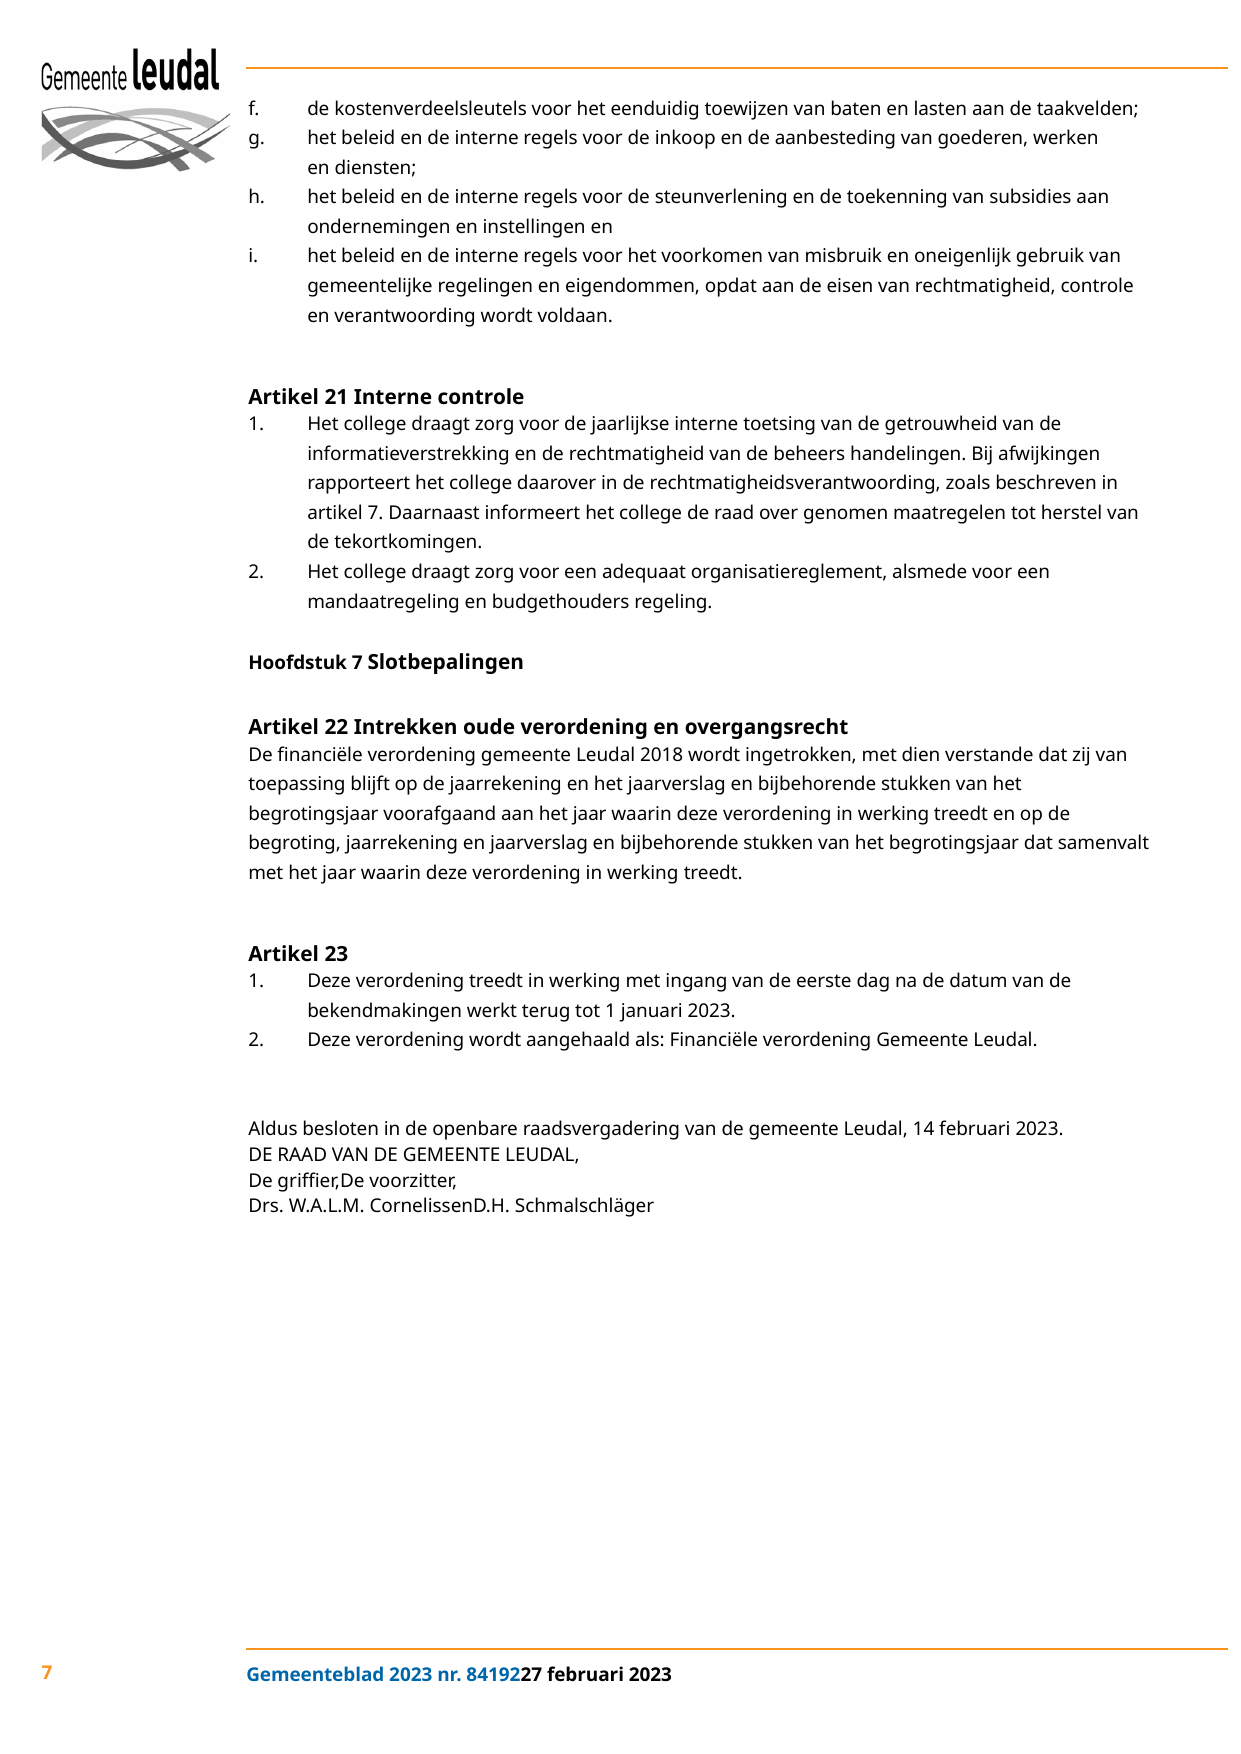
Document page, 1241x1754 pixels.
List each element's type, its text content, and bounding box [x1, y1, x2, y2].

text Artikel 21 Interne controle [248, 382, 1152, 410]
list Het college draagt zorg voor de jaarlijkse interne toetsing van de getrouwheid van de informatieverstrekking en de rechtmatigheid van de beheers handelingen. Bij afwijkingen rapporteert het college daarover in de rechtmatigheidsverantwoording, zoals beschreven in artikel 7. Daarnaast informeert het college de raad over genomen maatregelen tot herstel van de tekortkomingen. [248, 410, 1152, 554]
list de kostenverdeelsleutels voor het eenduidig toewijzen van baten en lasten aan de taakvelden; [248, 95, 1152, 121]
list het beleid en de interne regels voor de inkoop en de aanbesteding van goederen, werken en diensten; [248, 124, 1152, 180]
picture [41, 47, 231, 172]
text Artikel 23 [248, 939, 1152, 967]
list het beleid en de interne regels voor de steunverlening en de toekenning van subsidies aan ondernemingen en instellingen en [248, 183, 1152, 239]
text De griffier,De voorzitter, [248, 1167, 1152, 1193]
list Het college draagt zorg voor een adequaat organisatiereglement, alsmede voor een mandaatregeling en budgethouders regeling. [248, 558, 1152, 613]
text Drs. W.A.L.M. CornelissenD.H. Schmalschläger [248, 1193, 1152, 1218]
text Aldus besloten in de openbare raadsvergadering van de gemeente Leudal, 14 februari 2023. [248, 1115, 1152, 1141]
text Artikel 22 Intrekken oude verordening en overgangsrecht [248, 712, 1152, 741]
list Deze verordening wordt aangehaald als: Financiële verordening Gemeente Leudal. [248, 1027, 1152, 1052]
text DE RAAD VAN DE GEMEENTE LEUDAL, [248, 1141, 1152, 1167]
list het beleid en de interne regels voor het voorkomen van misbruik en oneigenlijk gebruik van gemeentelijke regelingen en eigendommen, opdat aan de eisen van rechtmatigheid, controle en verantwoording wordt voldaan. [248, 243, 1152, 328]
text Hoofdstuk 7 Slotbepalingen [248, 647, 1152, 675]
list Deze verordening treedt in werking met ingang van de eerste dag na de datum van de bekendmakingen werkt terug tot 1 januari 2023. [248, 967, 1152, 1023]
text De financiële verordening gemeente Leudal 2018 wordt ingetrokken, met dien verstande dat zij van toepassing blijft op de jaarrekening en het jaarverslag en bijbehorende stukken van het begrotingsjaar voorafgaand aan het jaar waarin deze verordening in werking treedt en op de begroting, jaarrekening en jaarverslag en bijbehorende stukken van het begrotingsjaar dat samenvalt met het jaar waarin deze verordening in werking treedt. [248, 741, 1152, 885]
